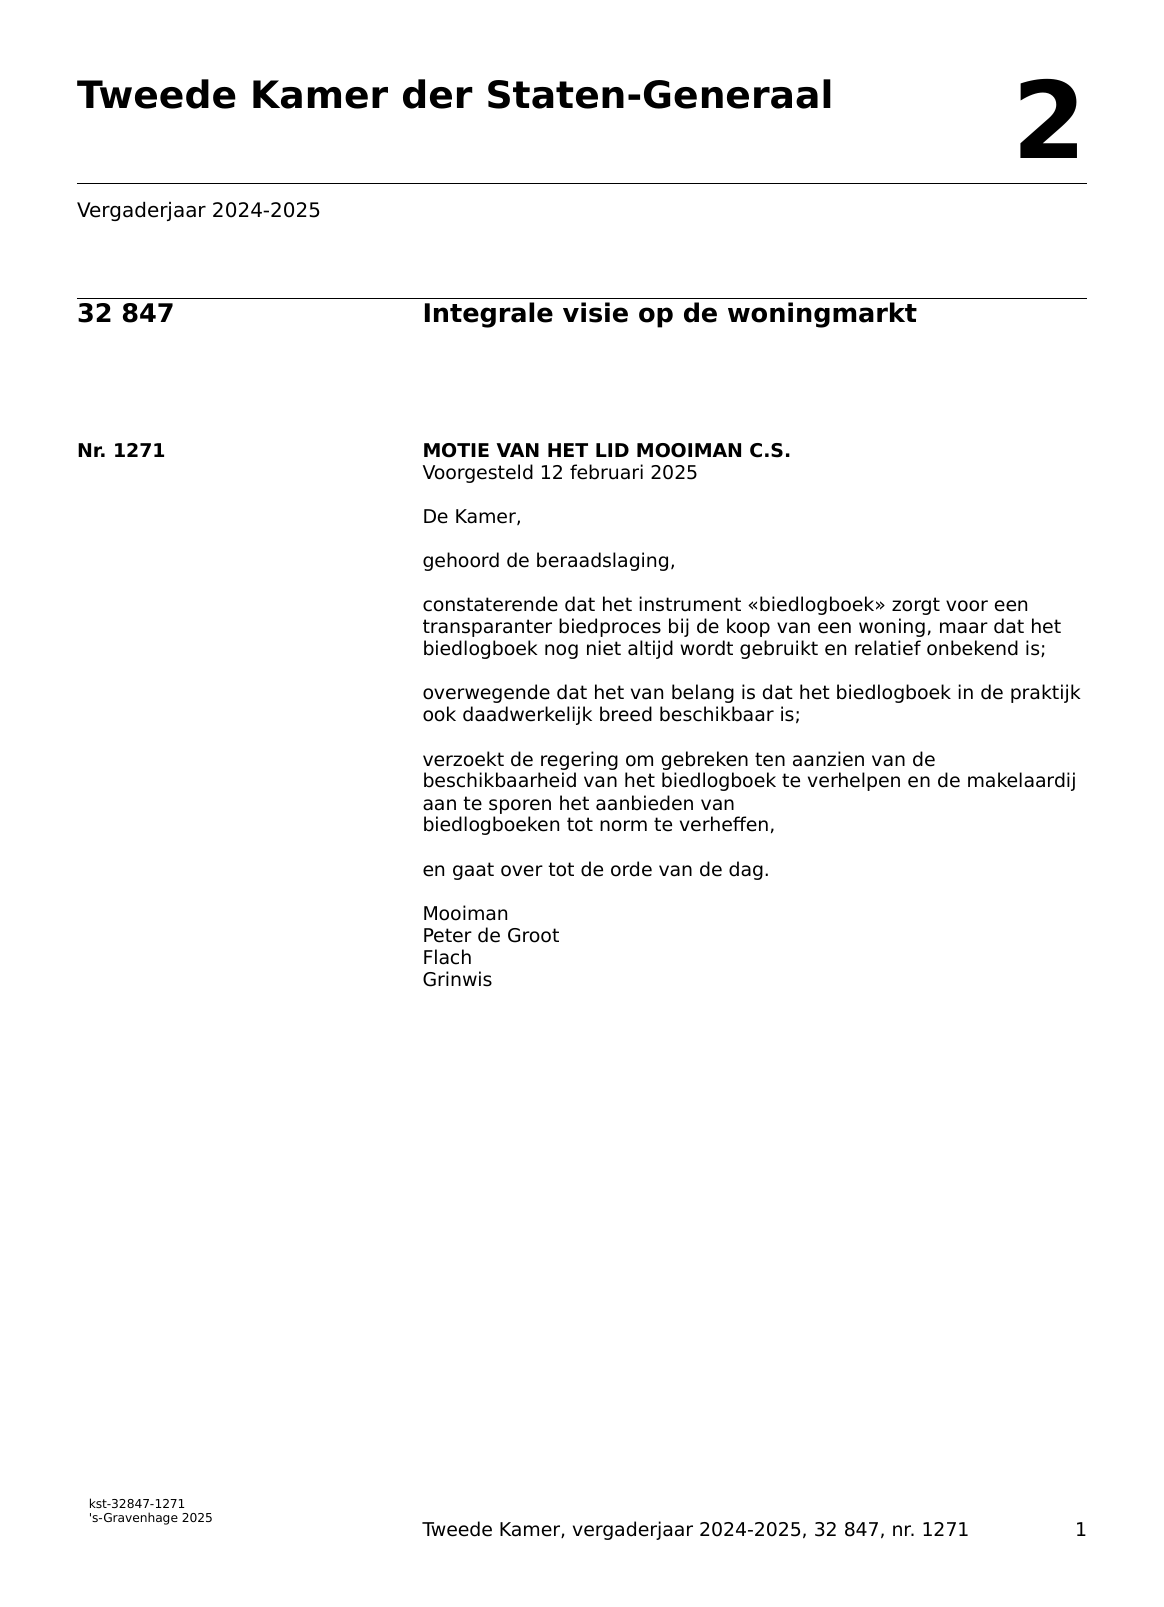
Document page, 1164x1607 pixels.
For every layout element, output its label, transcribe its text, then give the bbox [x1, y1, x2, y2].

text Mooiman [422, 903, 1087, 925]
text Flach [422, 947, 1087, 969]
text 's-Gravenhage 2025 [88, 1511, 323, 1525]
text kst-32847-1271 [88, 1497, 323, 1511]
text Grinwis [422, 969, 1087, 991]
text biedlogboeken tot norm te verheffen, [422, 814, 1087, 836]
text gehoord de beraadslaging, [422, 550, 1087, 572]
text verzoekt de regering om gebreken ten aanzien van de beschikbaarheid van het biedlogboek te verhelpen en de makelaardij aan te sporen het aanbieden van [422, 748, 1087, 814]
text Peter de Groot [422, 925, 1087, 947]
subtitle Nr. 1271 MOTIE VAN HET LID MOOIMAN C.S. [77, 440, 1087, 462]
text Voorgesteld 12 februari 2025 [422, 462, 1087, 484]
table_header 2 [886, 59, 1087, 183]
table_cell Vergaderjaar 2024-2025 [77, 184, 1087, 298]
text De Kamer, [422, 506, 1087, 528]
table_header Tweede Kamer der Staten-Generaal [77, 59, 886, 183]
text constaterende dat het instrument «biedlogboek» zorgt voor een transparanter biedproces bij de koop van een woning, maar dat het biedlogboek nog niet altijd wordt gebruikt en relatief onbekend is; [422, 594, 1087, 660]
text overwegende dat het van belang is dat het biedlogboek in de praktijk ook daadwerkelijk breed beschikbaar is; [422, 682, 1087, 726]
subtitle 32 847 Integrale visie op de woningmarkt [77, 299, 1087, 329]
text en gaat over tot de orde van de dag. [422, 858, 1087, 881]
